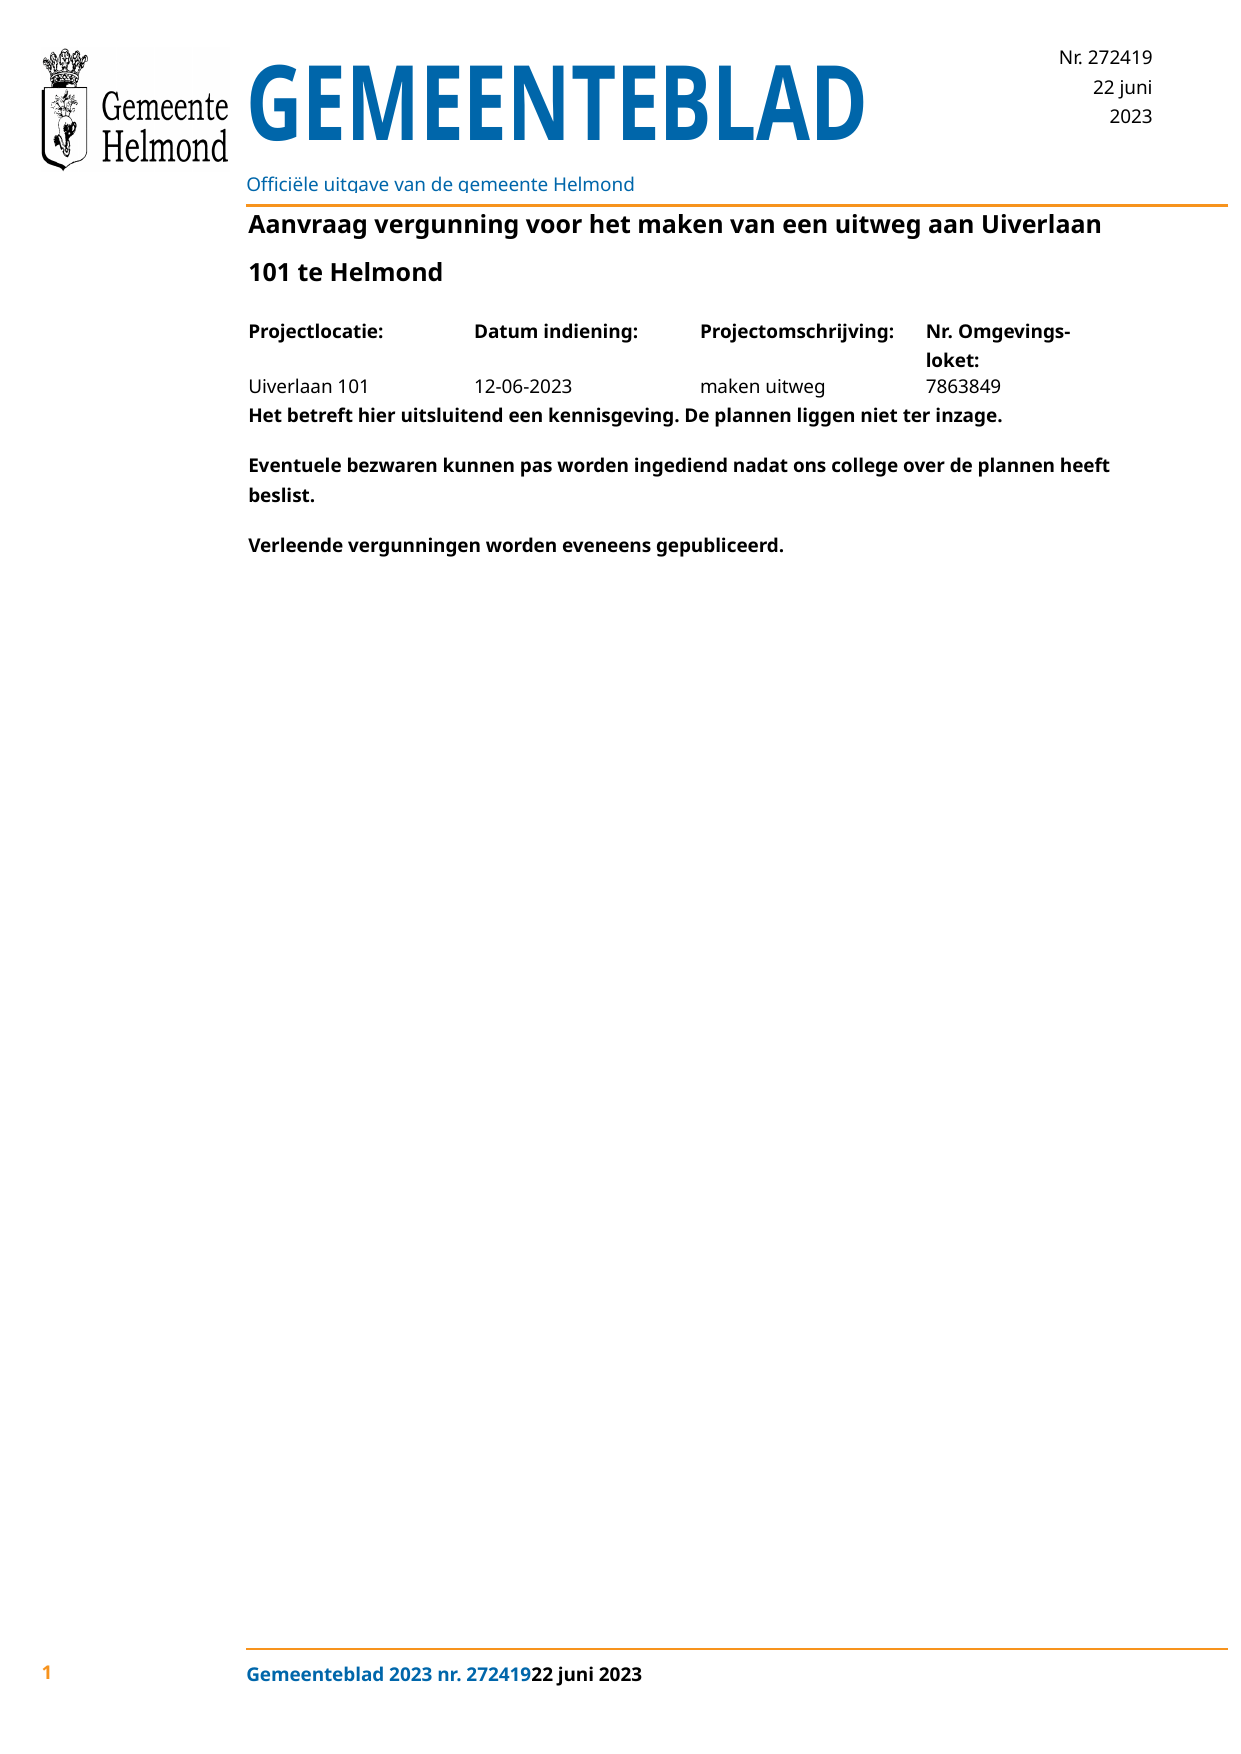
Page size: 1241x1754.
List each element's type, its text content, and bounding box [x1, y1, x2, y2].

table_header Projectomschrijving: [700, 318, 926, 373]
table_header Projectlocatie: [248, 318, 474, 373]
table_cell Uiverlaan 101 [248, 373, 474, 399]
text Eventuele bezwaren kunnen pas worden ingediend nadat ons college over de plannen heeft beslist. [248, 453, 1152, 508]
text Verleende vergunningen worden eveneens gepubliceerd. [248, 533, 1152, 558]
picture [41, 47, 231, 172]
text Het betreft hier uitsluitend een kennisgeving. De plannen liggen niet ter inzage. [248, 402, 1152, 428]
table_cell 12-06-2023 [474, 373, 700, 399]
table_header Datum indiening: [474, 318, 700, 373]
table_cell maken uitweg [700, 373, 926, 399]
table_cell 7863849 [926, 373, 1152, 399]
text Aanvraag vergunning voor het maken van een uitweg aan Uiverlaan 101 te Helmond [248, 207, 1152, 288]
table_header Nr. Omgevings- loket: [926, 318, 1152, 373]
